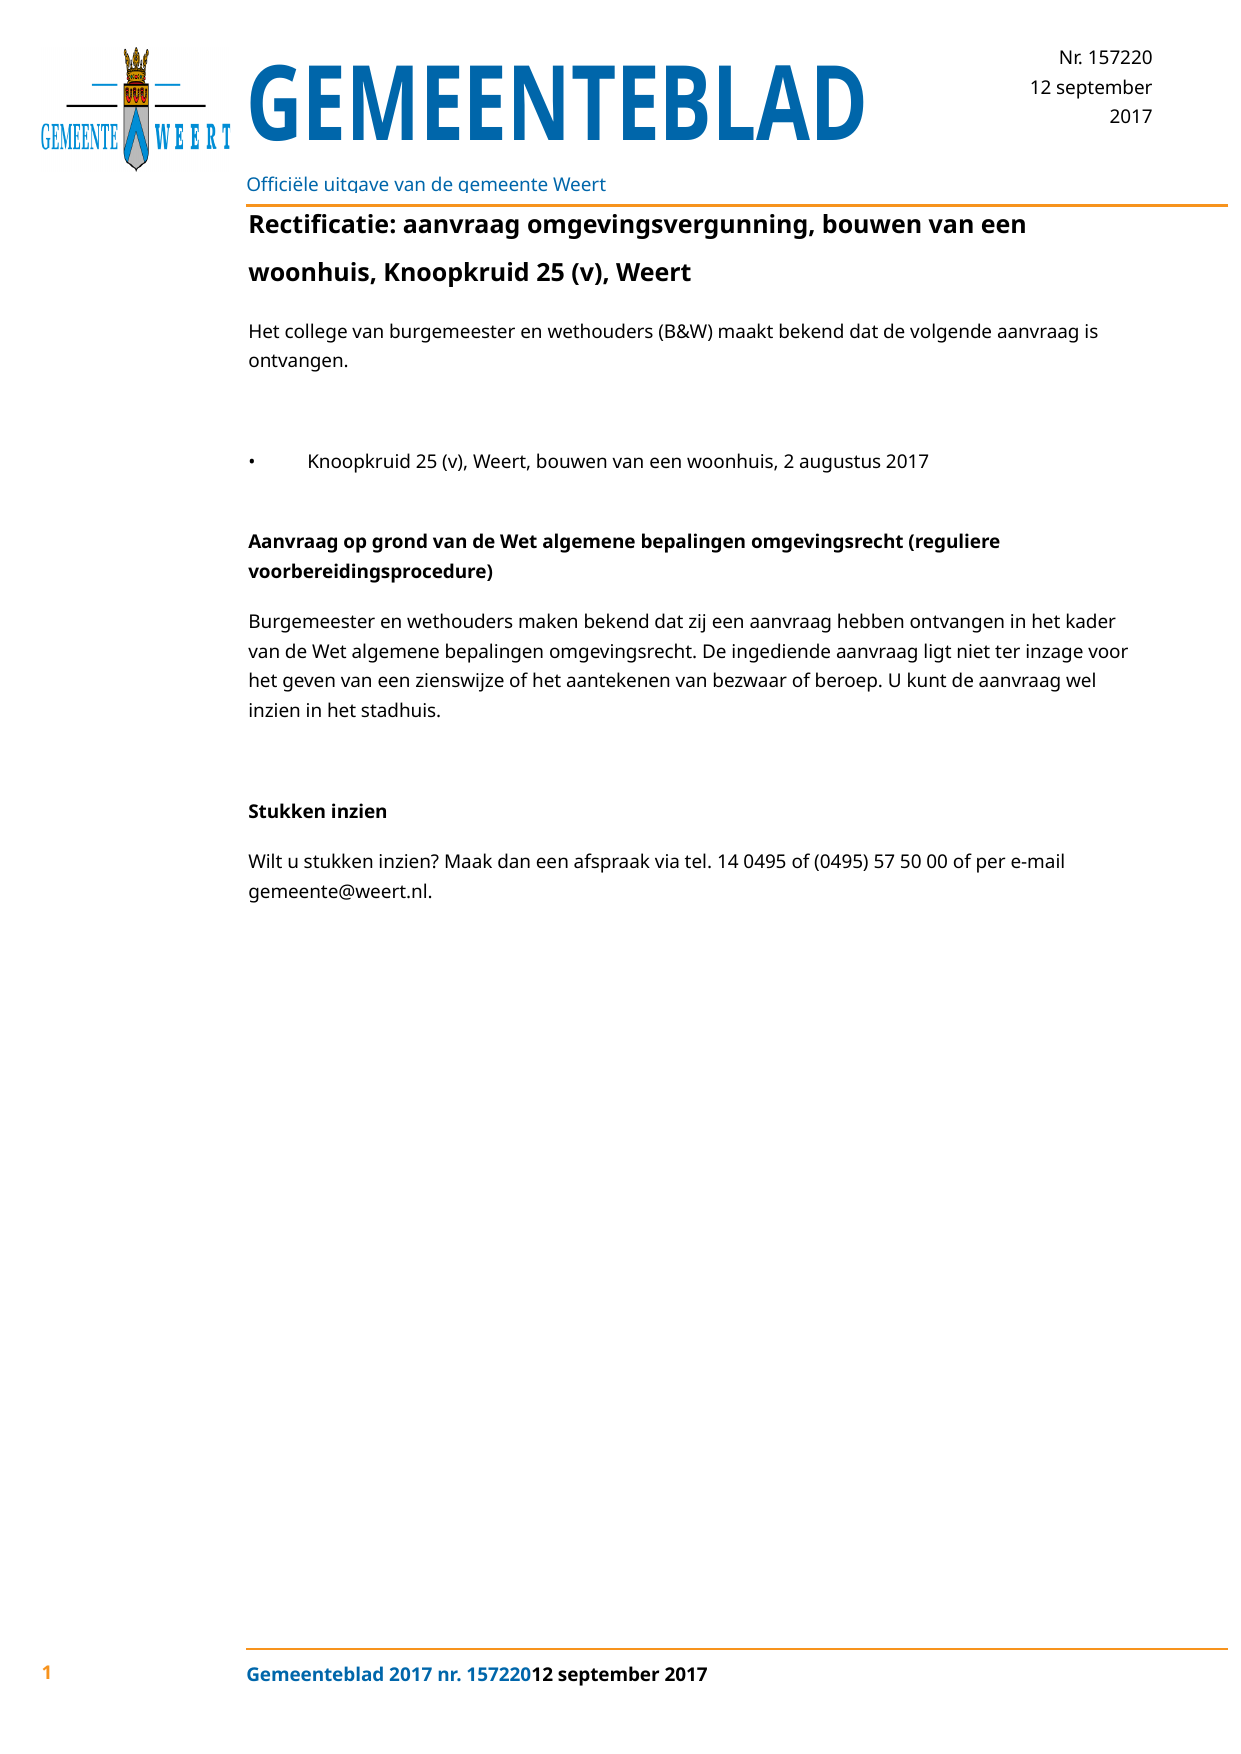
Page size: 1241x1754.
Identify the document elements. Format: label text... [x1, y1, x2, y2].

text Wilt u stukken inzien? Maak dan een afspraak via tel. 14 0495 of (0495) 57 50 00 of per e-mail gemeente@weert.nl. [248, 848, 1152, 904]
text Burgemeester en wethouders maken bekend dat zij een aanvraag hebben ontvangen in het kader van de Wet algemene bepalingen omgevingsrecht. De ingediende aanvraag ligt niet ter inzage voor het geven van een zienswijze of het aantekenen van bezwaar of beroep. U kunt de aanvraag wel inzien in het stadhuis. [248, 608, 1152, 723]
text Aanvraag op grond van de Wet algemene bepalingen omgevingsrecht (reguliere voorbereidingsprocedure) [248, 528, 1152, 584]
picture [41, 47, 231, 172]
text Rectificatie: aanvraag omgevingsvergunning, bouwen van een woonhuis, Knoopkruid 25 (v), Weert [248, 207, 1152, 288]
text Het college van burgemeester en wethouders (B&W) maakt bekend dat de volgende aanvraag is ontvangen. [248, 318, 1152, 373]
text Stukken inzien [248, 798, 1152, 824]
list Knoopkruid 25 (v), Weert, bouwen van een woonhuis, 2 augustus 2017 [248, 448, 1152, 474]
